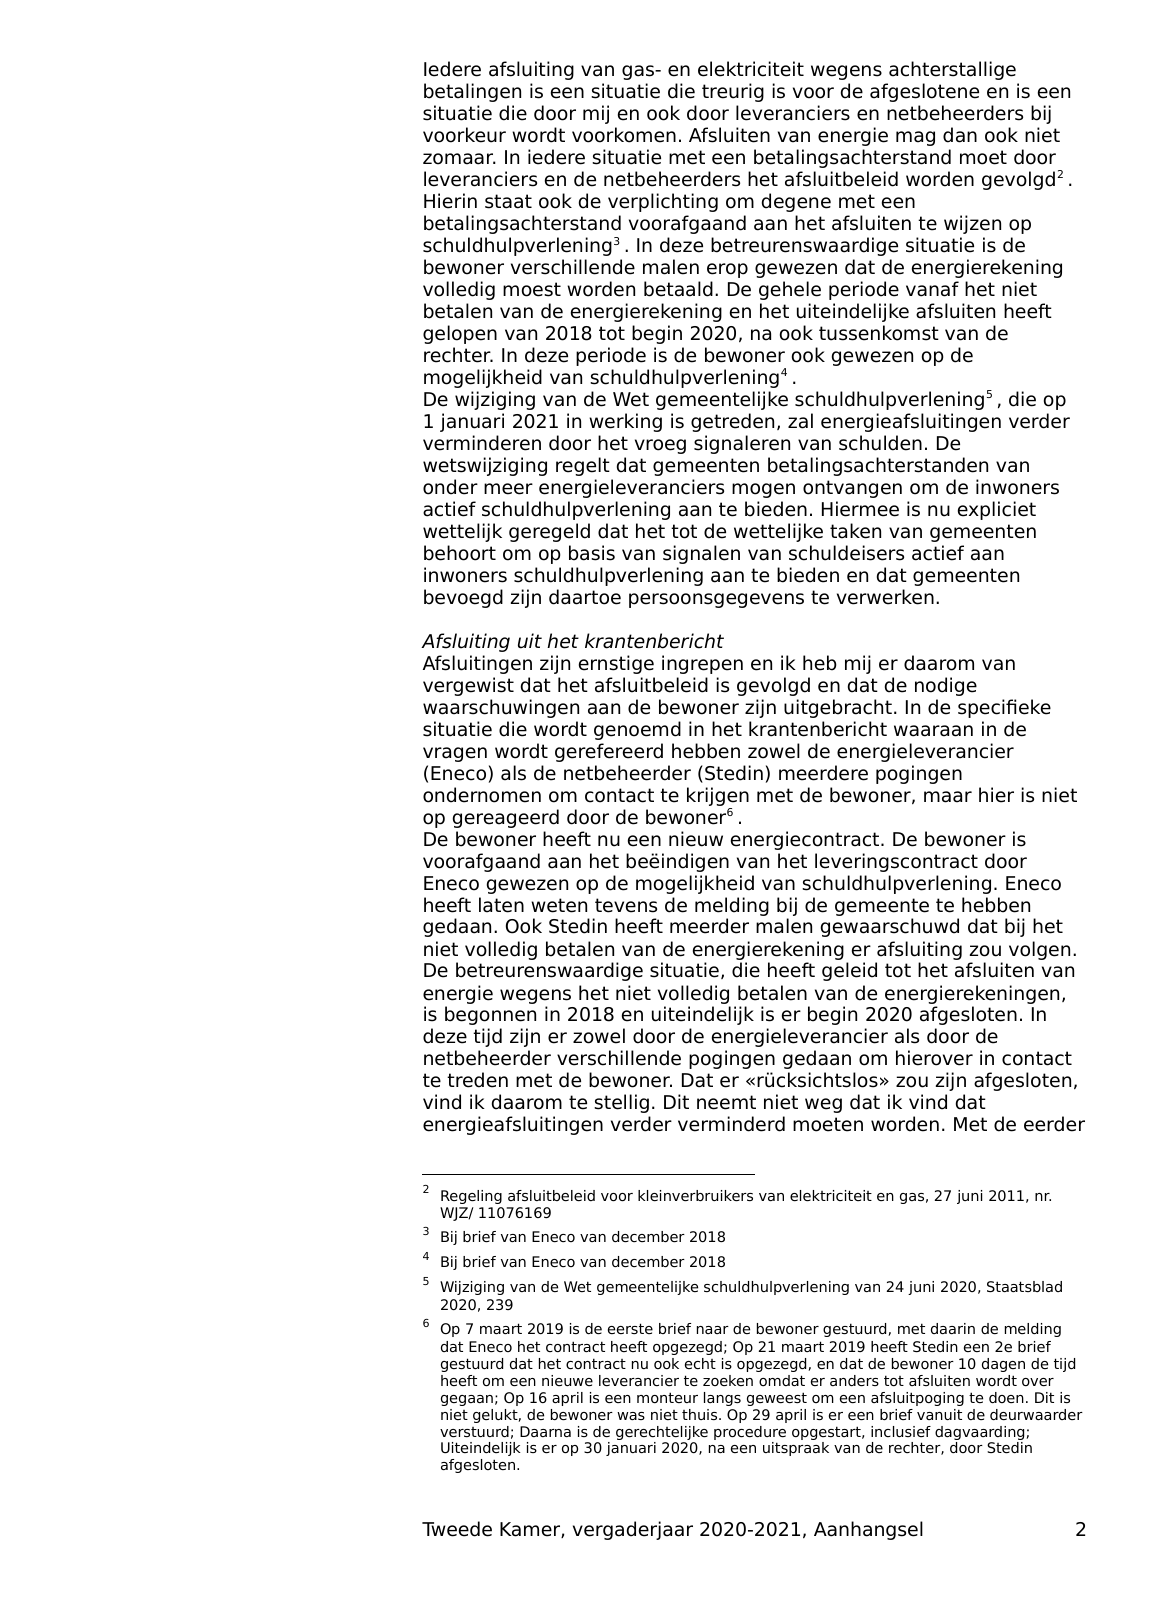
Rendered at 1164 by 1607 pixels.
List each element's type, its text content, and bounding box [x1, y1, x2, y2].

text Op 7 maart 2019 is de eerste brief naar de bewoner gestuurd, met daarin de melding dat Eneco het contract heeft opgezegd; Op 21 maart 2019 heeft Stedin een 2e brief gestuurd dat het contract nu ook echt is opgezegd, en dat de bewoner 10 dagen de tijd heeft om een nieuwe leverancier te zoeken omdat er anders tot afsluiten wordt over gegaan; Op 16 april is een monteur langs geweest om een afsluitpoging te doen. Dit is niet gelukt, de bewoner was niet thuis. Op 29 april is er een brief vanuit de deurwaarder verstuurd; Daarna is de gerechtelijke procedure opgestart, inclusief dagvaarding; Uiteindelijk is er op 30 januari 2020, na een uitspraak van de rechter, door Stedin afgesloten. [422, 1317, 1087, 1474]
text Afsluitingen zijn ernstige ingrepen en ik heb mij er daarom van vergewist dat het afsluitbeleid is gevolgd en dat de nodige waarschuwingen aan de bewoner zijn uitgebracht. In de specifieke situatie die wordt genoemd in het krantenbericht waaraan in de vragen wordt gerefereerd hebben zowel de energieleverancier (Eneco) als de netbeheerder (Stedin) meerdere pogingen ondernomen om contact te krijgen met de bewoner, maar hier is niet op gereageerd door de bewoner. [422, 653, 1087, 828]
text De betreurenswaardige situatie, die heeft geleid tot het afsluiten van energie wegens het niet volledig betalen van de energierekeningen, is begonnen in 2018 en uiteindelijk is er begin 2020 afgesloten. In deze tijd zijn er zowel door de energieleverancier als door de netbeheerder verschillende pogingen gedaan om hierover in contact te treden met de bewoner. Dat er «rücksichtslos» zou zijn afgesloten, vind ik daarom te stellig. Dit neemt niet weg dat ik vind dat energieafsluitingen verder verminderd moeten worden. Met de eerder [422, 960, 1087, 1136]
text Afsluiting uit het krantenbericht [422, 631, 1087, 653]
text Bij brief van Eneco van december 2018 [422, 1225, 1087, 1247]
text De wijziging van de Wet gemeentelijke schuldhulpverlening, die op 1 januari 2021 in werking is getreden, zal energieafsluitingen verder verminderen door het vroeg signaleren van schulden. De wetswijziging regelt dat gemeenten betalingsachterstanden van onder meer energieleveranciers mogen ontvangen om de inwoners actief schuldhulpverlening aan te bieden. Hiermee is nu expliciet wettelijk geregeld dat het tot de wettelijke taken van gemeenten behoort om op basis van signalen van schuldeisers actief aan inwoners schuldhulpverlening aan te bieden en dat gemeenten bevoegd zijn daartoe persoonsgegevens te verwerken. [422, 389, 1087, 608]
text Wijziging van de Wet gemeentelijke schuldhulpverlening van 24 juni 2020, Staatsblad 2020, 239 [422, 1275, 1087, 1314]
text Bij brief van Eneco van december 2018 [422, 1250, 1087, 1272]
text De bewoner heeft nu een nieuw energiecontract. De bewoner is voorafgaand aan het beëindigen van het leveringscontract door Eneco gewezen op de mogelijkheid van schuldhulpverlening. Eneco heeft laten weten tevens de melding bij de gemeente te hebben gedaan. Ook Stedin heeft meerder malen gewaarschuwd dat bij het niet volledig betalen van de energierekening er afsluiting zou volgen. [422, 828, 1087, 960]
text Regeling afsluitbeleid voor kleinverbruikers van elektriciteit en gas, 27 juni 2011, nr. WJZ/ 11076169 [422, 1183, 1087, 1222]
text Iedere afsluiting van gas- en elektriciteit wegens achterstallige betalingen is een situatie die treurig is voor de afgeslotene en is een situatie die door mij en ook door leveranciers en netbeheerders bij voorkeur wordt voorkomen. Afsluiten van energie mag dan ook niet zomaar. In iedere situatie met een betalingsachterstand moet door leveranciers en de netbeheerders het afsluitbeleid worden gevolgd. Hierin staat ook de verplichting om degene met een betalingsachterstand voorafgaand aan het afsluiten te wijzen op schuldhulpverlening. In deze betreurenswaardige situatie is de bewoner verschillende malen erop gewezen dat de energierekening volledig moest worden betaald. De gehele periode vanaf het niet betalen van de energierekening en het uiteindelijke afsluiten heeft gelopen van 2018 tot begin 2020, na ook tussenkomst van de rechter. In deze periode is de bewoner ook gewezen op de mogelijkheid van schuldhulpverlening. [422, 59, 1087, 389]
